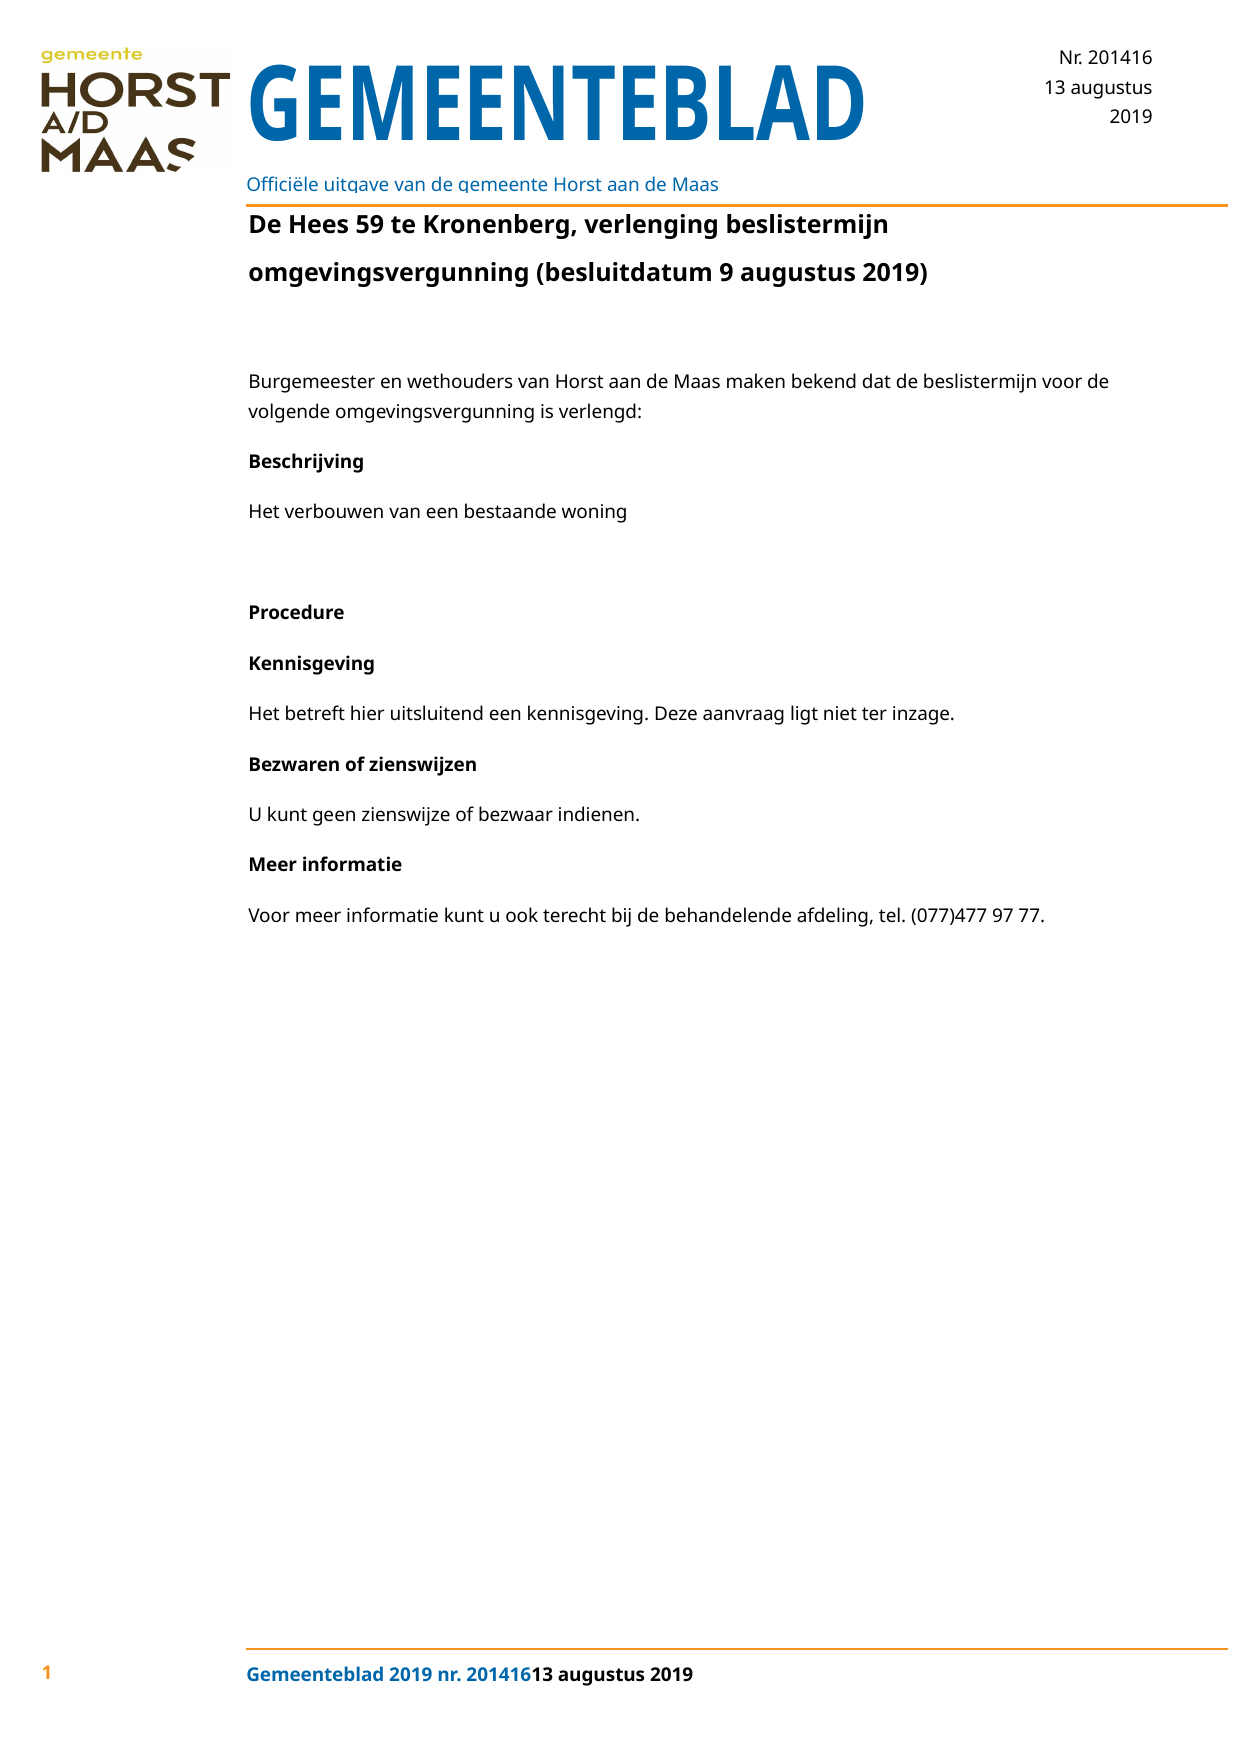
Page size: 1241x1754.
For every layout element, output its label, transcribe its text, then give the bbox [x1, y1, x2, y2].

text Burgemeester en wethouders van Horst aan de Maas maken bekend dat de beslistermijn voor de volgende omgevingsvergunning is verlengd: [248, 368, 1152, 424]
text Meer informatie [248, 852, 1152, 877]
text Beschrijving [248, 448, 1152, 474]
picture [41, 47, 231, 172]
text De Hees 59 te Kronenberg, verlenging beslistermijn omgevingsvergunning (besluitdatum 9 augustus 2019) [248, 207, 1152, 288]
text Kennisgeving [248, 650, 1152, 676]
text Voor meer informatie kunt u ook terecht bij de behandelende afdeling, tel. (077)477 97 77. [248, 902, 1152, 928]
text Het verbouwen van een bestaande woning [248, 499, 1152, 524]
text Bezwaren of zienswijzen [248, 751, 1152, 777]
text U kunt geen zienswijze of bezwaar indienen. [248, 801, 1152, 827]
text Procedure [248, 599, 1152, 625]
text Het betreft hier uitsluitend een kennisgeving. Deze aanvraag ligt niet ter inzage. [248, 700, 1152, 726]
